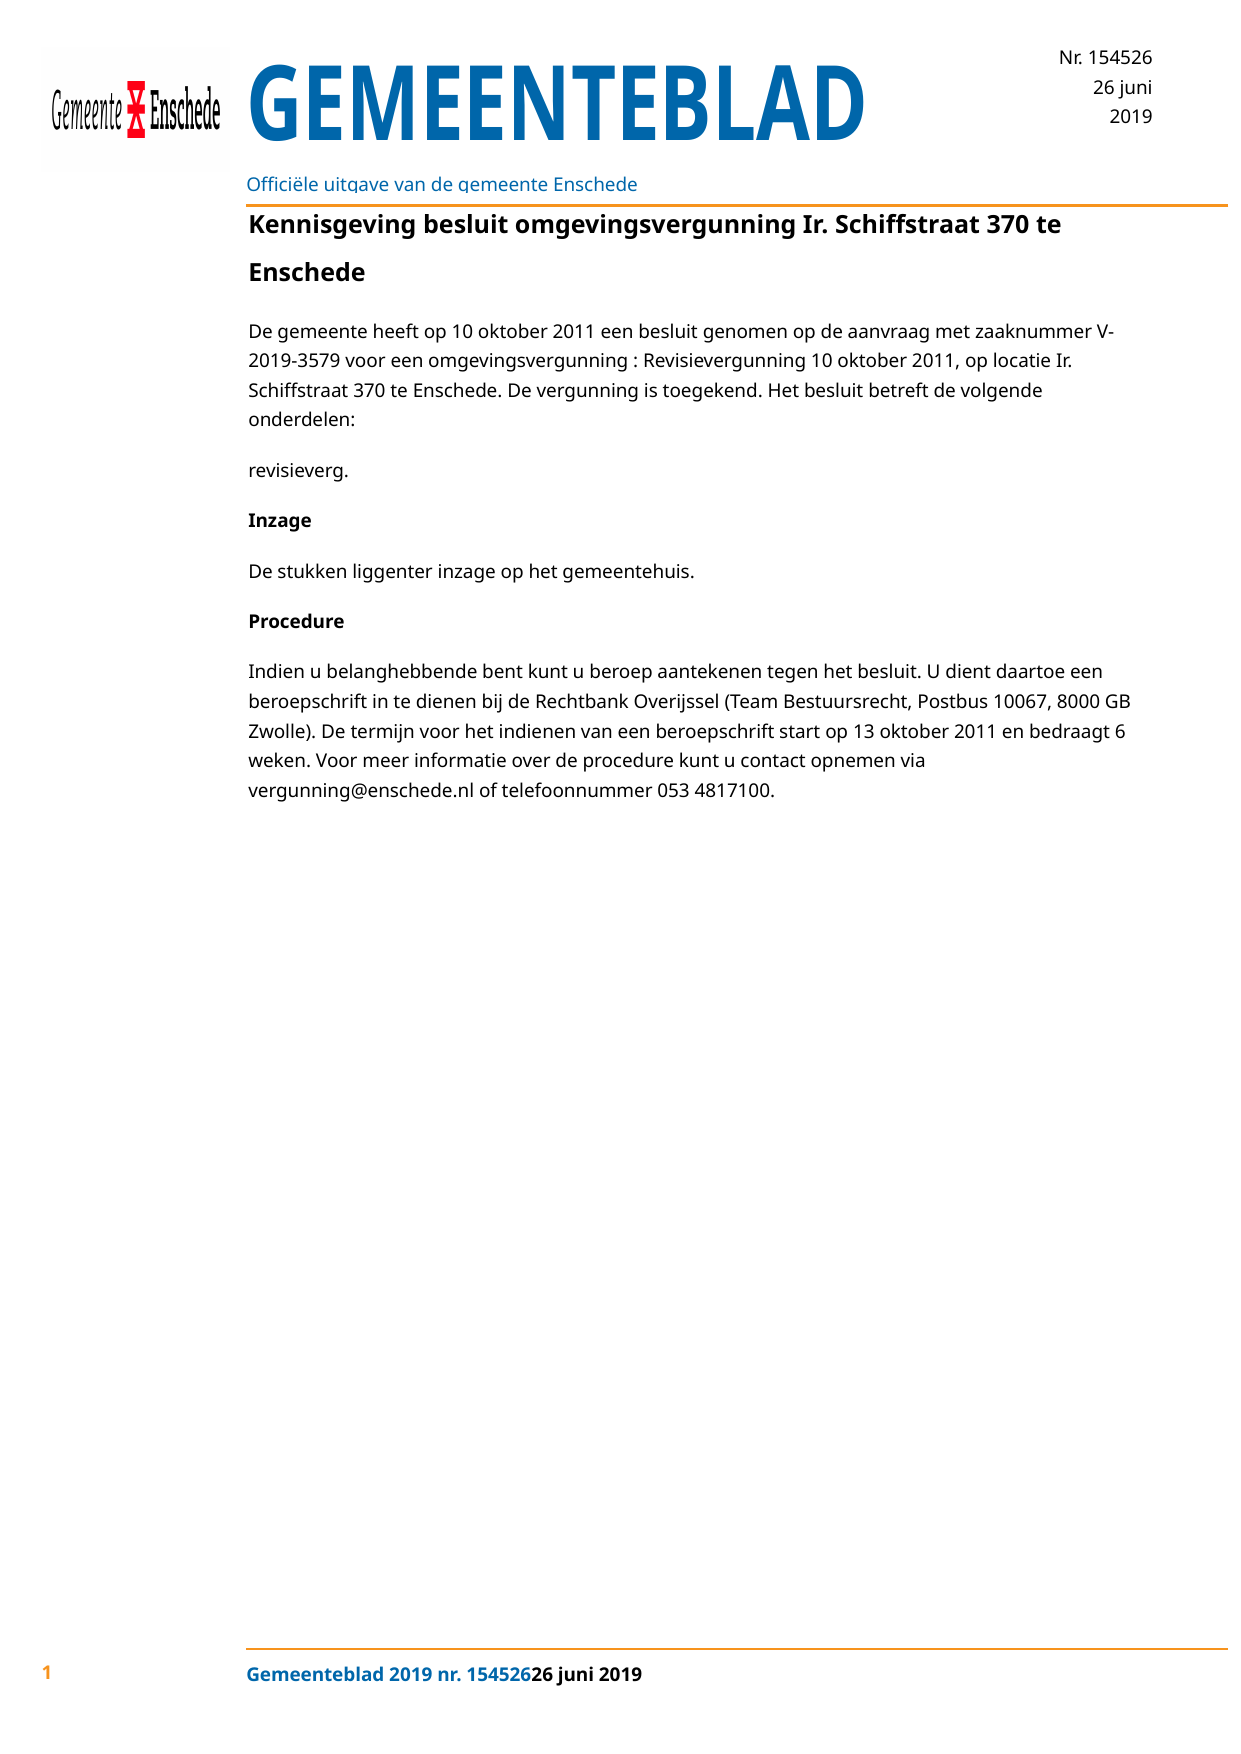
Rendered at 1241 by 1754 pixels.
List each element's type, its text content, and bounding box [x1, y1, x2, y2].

text De stukken liggenter inzage op het gemeentehuis. [248, 558, 1152, 584]
picture [41, 47, 231, 172]
text De gemeente heeft op 10 oktober 2011 een besluit genomen op de aanvraag met zaaknummer V-2019-3579 voor een omgevingsvergunning : Revisievergunning 10 oktober 2011, op locatie Ir. Schiffstraat 370 te Enschede. De vergunning is toegekend. Het besluit betreft de volgende onderdelen: [248, 318, 1152, 432]
text Procedure [248, 608, 1152, 634]
text Indien u belanghebbende bent kunt u beroep aantekenen tegen het besluit. U dient daartoe een beroepschrift in te dienen bij de Rechtbank Overijssel (Team Bestuursrecht, Postbus 10067, 8000 GB Zwolle). De termijn voor het indienen van een beroepschrift start op 13 oktober 2011 en bedraagt 6 weken. Voor meer informatie over de procedure kunt u contact opnemen via vergunning@enschede.nl of telefoonnummer 053 4817100. [248, 659, 1152, 803]
text Kennisgeving besluit omgevingsvergunning Ir. Schiffstraat 370 te Enschede [248, 207, 1152, 288]
text revisieverg. [248, 457, 1152, 483]
text Inzage [248, 507, 1152, 533]
